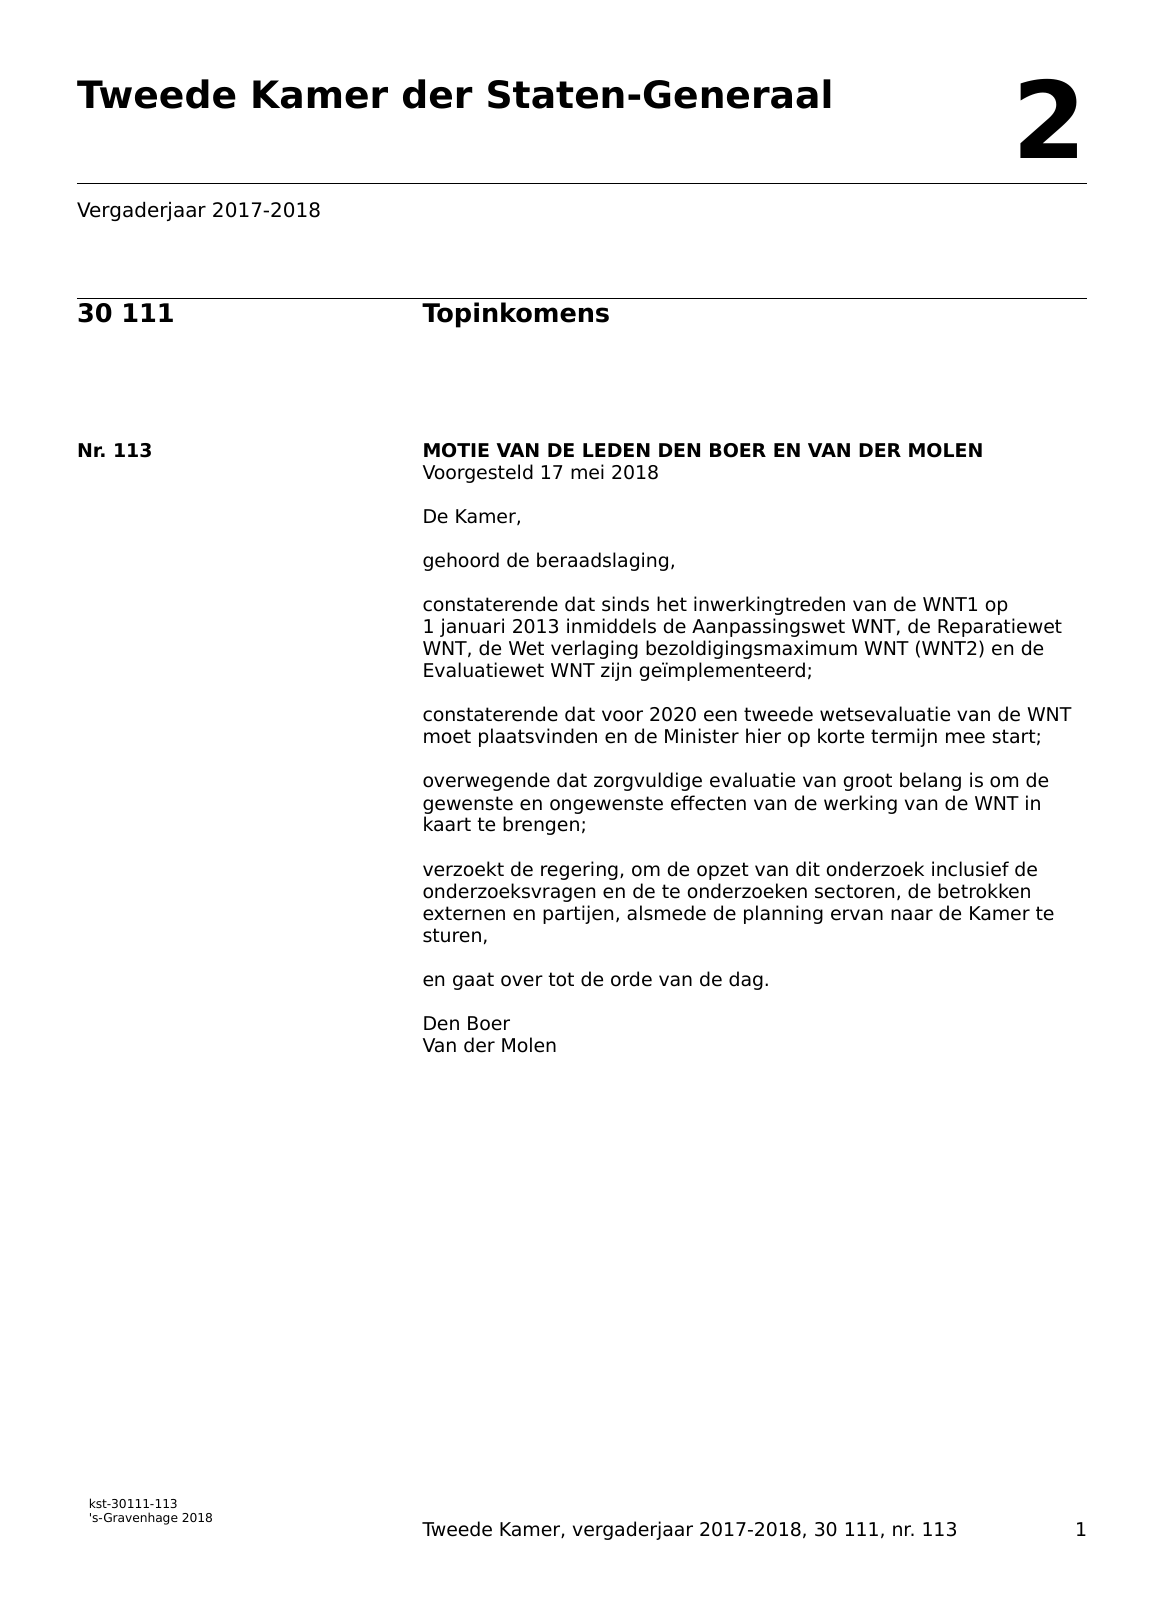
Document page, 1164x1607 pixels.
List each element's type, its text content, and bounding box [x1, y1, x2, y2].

subtitle Nr. 113 MOTIE VAN DE LEDEN DEN BOER EN VAN DER MOLEN [77, 440, 1087, 462]
subtitle 30 111 Topinkomens [77, 299, 1087, 329]
text en gaat over tot de orde van de dag. [422, 969, 1087, 991]
table_cell Vergaderjaar 2017-2018 [77, 184, 1087, 298]
table_header Tweede Kamer der Staten-Generaal [77, 59, 886, 183]
text Van der Molen [422, 1035, 1087, 1057]
text kst-30111-113 [88, 1497, 323, 1511]
text De Kamer, [422, 506, 1087, 528]
text gehoord de beraadslaging, [422, 550, 1087, 572]
text constaterende dat sinds het inwerkingtreden van de WNT1 op 1 januari 2013 inmiddels de Aanpassingswet WNT, de Reparatiewet WNT, de Wet verlaging bezoldigingsmaximum WNT (WNT2) en de Evaluatiewet WNT zijn geïmplementeerd; [422, 594, 1087, 682]
text Voorgesteld 17 mei 2018 [422, 462, 1087, 484]
text verzoekt de regering, om de opzet van dit onderzoek inclusief de onderzoeksvragen en de te onderzoeken sectoren, de betrokken externen en partijen, alsmede de planning ervan naar de Kamer te sturen, [422, 858, 1087, 946]
text constaterende dat voor 2020 een tweede wetsevaluatie van de WNT moet plaatsvinden en de Minister hier op korte termijn mee start; [422, 704, 1087, 748]
text 's-Gravenhage 2018 [88, 1511, 323, 1525]
text Den Boer [422, 1013, 1087, 1035]
text overwegende dat zorgvuldige evaluatie van groot belang is om de gewenste en ongewenste effecten van de werking van de WNT in kaart te brengen; [422, 770, 1087, 836]
table_header 2 [886, 59, 1087, 183]
